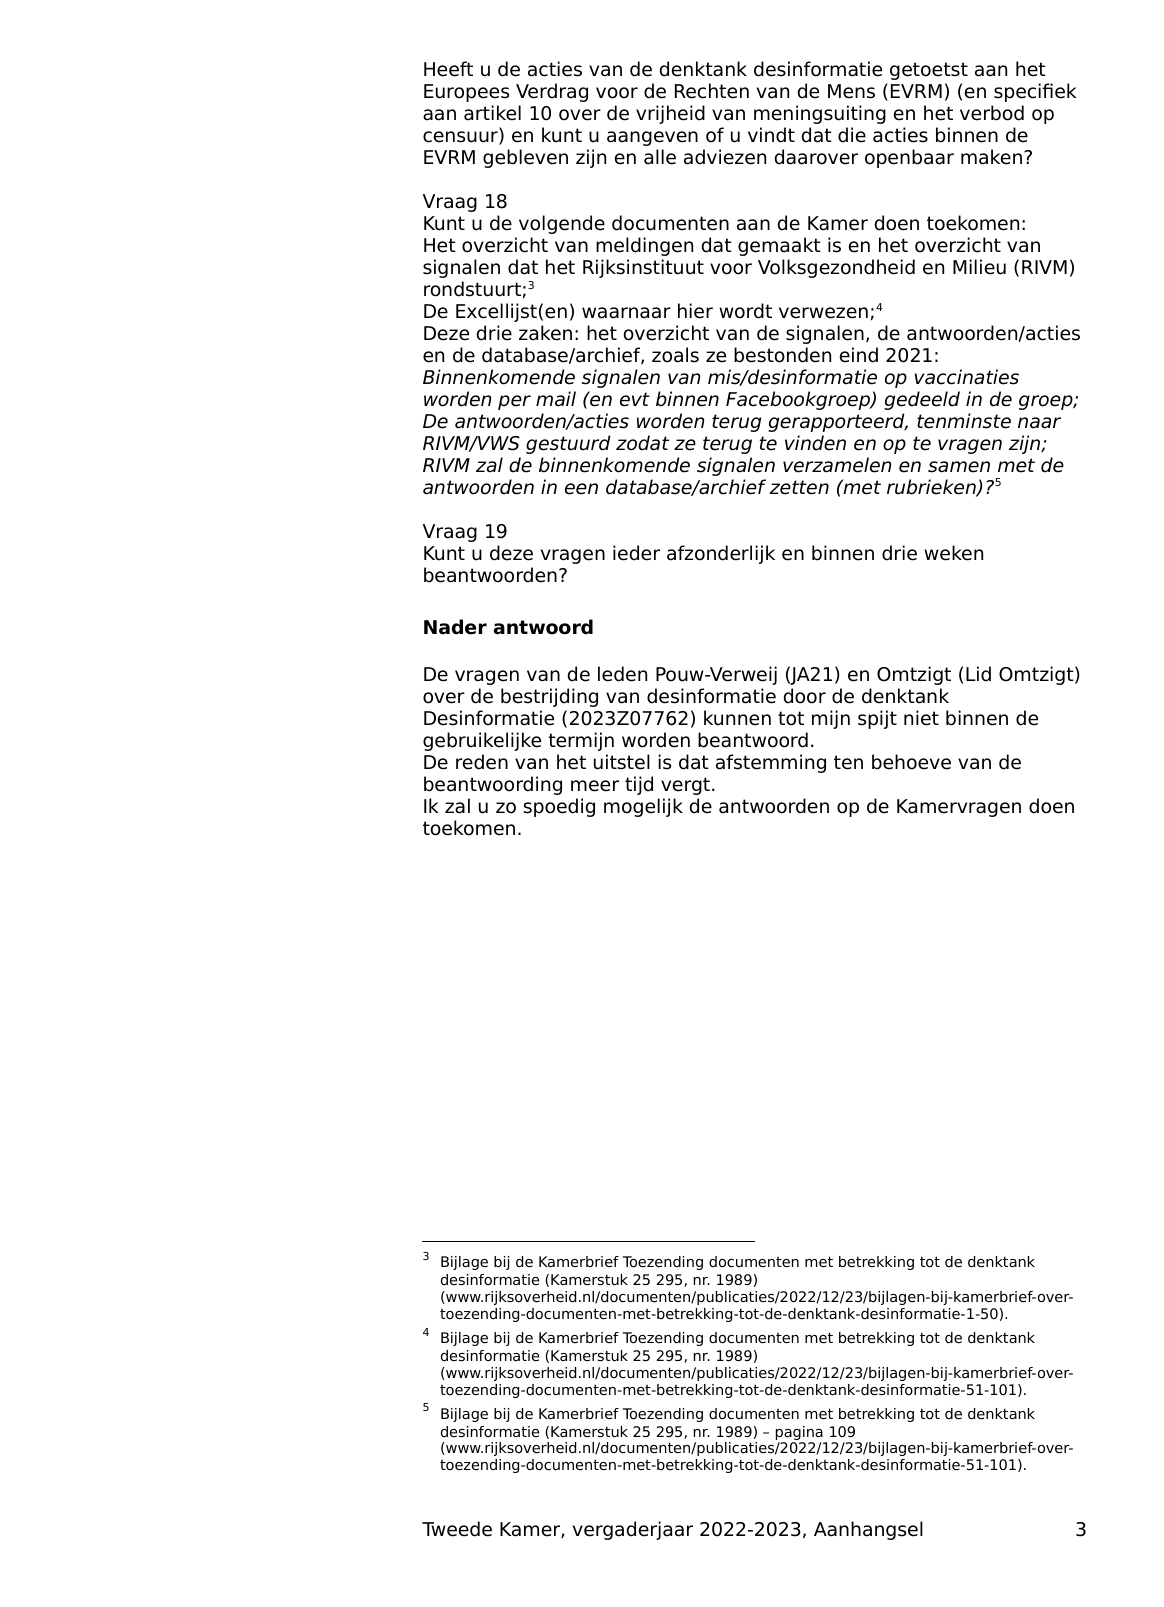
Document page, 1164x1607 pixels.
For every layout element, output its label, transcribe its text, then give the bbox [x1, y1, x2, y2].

text Bijlage bij de Kamerbrief Toezending documenten met betrekking tot de denktank desinformatie (Kamerstuk 25 295, nr. 1989) (www.rijksoverheid.nl/documenten/publicaties/2022/12/23/bijlagen-bij-kamerbrief-over-toezending-documenten-met-betrekking-tot-de-denktank-desinformatie-51-101). [422, 1326, 1087, 1399]
text Vraag 19 [422, 521, 1087, 543]
text De vragen van de leden Pouw-Verweij (JA21) en Omtzigt (Lid Omtzigt) over de bestrijding van desinformatie door de denktank Desinformatie (2023Z07762) kunnen tot mijn spijt niet binnen de gebruikelijke termijn worden beantwoord. [422, 664, 1087, 752]
text RIVM zal de binnenkomende signalen verzamelen en samen met de antwoorden in een database/archief zetten (met rubrieken)? [422, 455, 1087, 499]
text Bijlage bij de Kamerbrief Toezending documenten met betrekking tot de denktank desinformatie (Kamerstuk 25 295, nr. 1989) (www.rijksoverheid.nl/documenten/publicaties/2022/12/23/bijlagen-bij-kamerbrief-over-toezending-documenten-met-betrekking-tot-de-denktank-desinformatie-1-50). [422, 1250, 1087, 1323]
text Vraag 18 [422, 191, 1087, 213]
text De antwoorden/acties worden terug gerapporteerd, tenminste naar RIVM/VWS gestuurd zodat ze terug te vinden en op te vragen zijn; [422, 411, 1087, 455]
text Deze drie zaken: het overzicht van de signalen, de antwoorden/acties en de database/archief, zoals ze bestonden eind 2021: [422, 323, 1087, 367]
text Kunt u de volgende documenten aan de Kamer doen toekomen: [422, 213, 1087, 235]
text Kunt u deze vragen ieder afzonderlijk en binnen drie weken beantwoorden? [422, 543, 1087, 587]
text Binnenkomende signalen van mis/desinformatie op vaccinaties worden per mail (en evt binnen Facebookgroep) gedeeld in de groep; [422, 367, 1087, 411]
text Heeft u de acties van de denktank desinformatie getoetst aan het Europees Verdrag voor de Rechten van de Mens (EVRM) (en specifiek aan artikel 10 over de vrijheid van meningsuiting en het verbod op censuur) en kunt u aangeven of u vindt dat die acties binnen de EVRM gebleven zijn en alle adviezen daarover openbaar maken? [422, 59, 1087, 169]
subtitle Nader antwoord [422, 617, 1087, 639]
text Ik zal u zo spoedig mogelijk de antwoorden op de Kamervragen doen toekomen. [422, 796, 1087, 840]
text Bijlage bij de Kamerbrief Toezending documenten met betrekking tot de denktank desinformatie (Kamerstuk 25 295, nr. 1989) – pagina 109 (www.rijksoverheid.nl/documenten/publicaties/2022/12/23/bijlagen-bij-kamerbrief-over-toezending-documenten-met-betrekking-tot-de-denktank-desinformatie-51-101). [422, 1402, 1087, 1474]
text De reden van het uitstel is dat afstemming ten behoeve van de beantwoording meer tijd vergt. [422, 752, 1087, 796]
text Het overzicht van meldingen dat gemaakt is en het overzicht van signalen dat het Rijksinstituut voor Volksgezondheid en Milieu (RIVM) rondstuurt; [422, 235, 1087, 301]
text De Excellijst(en) waarnaar hier wordt verwezen; [422, 301, 1087, 323]
